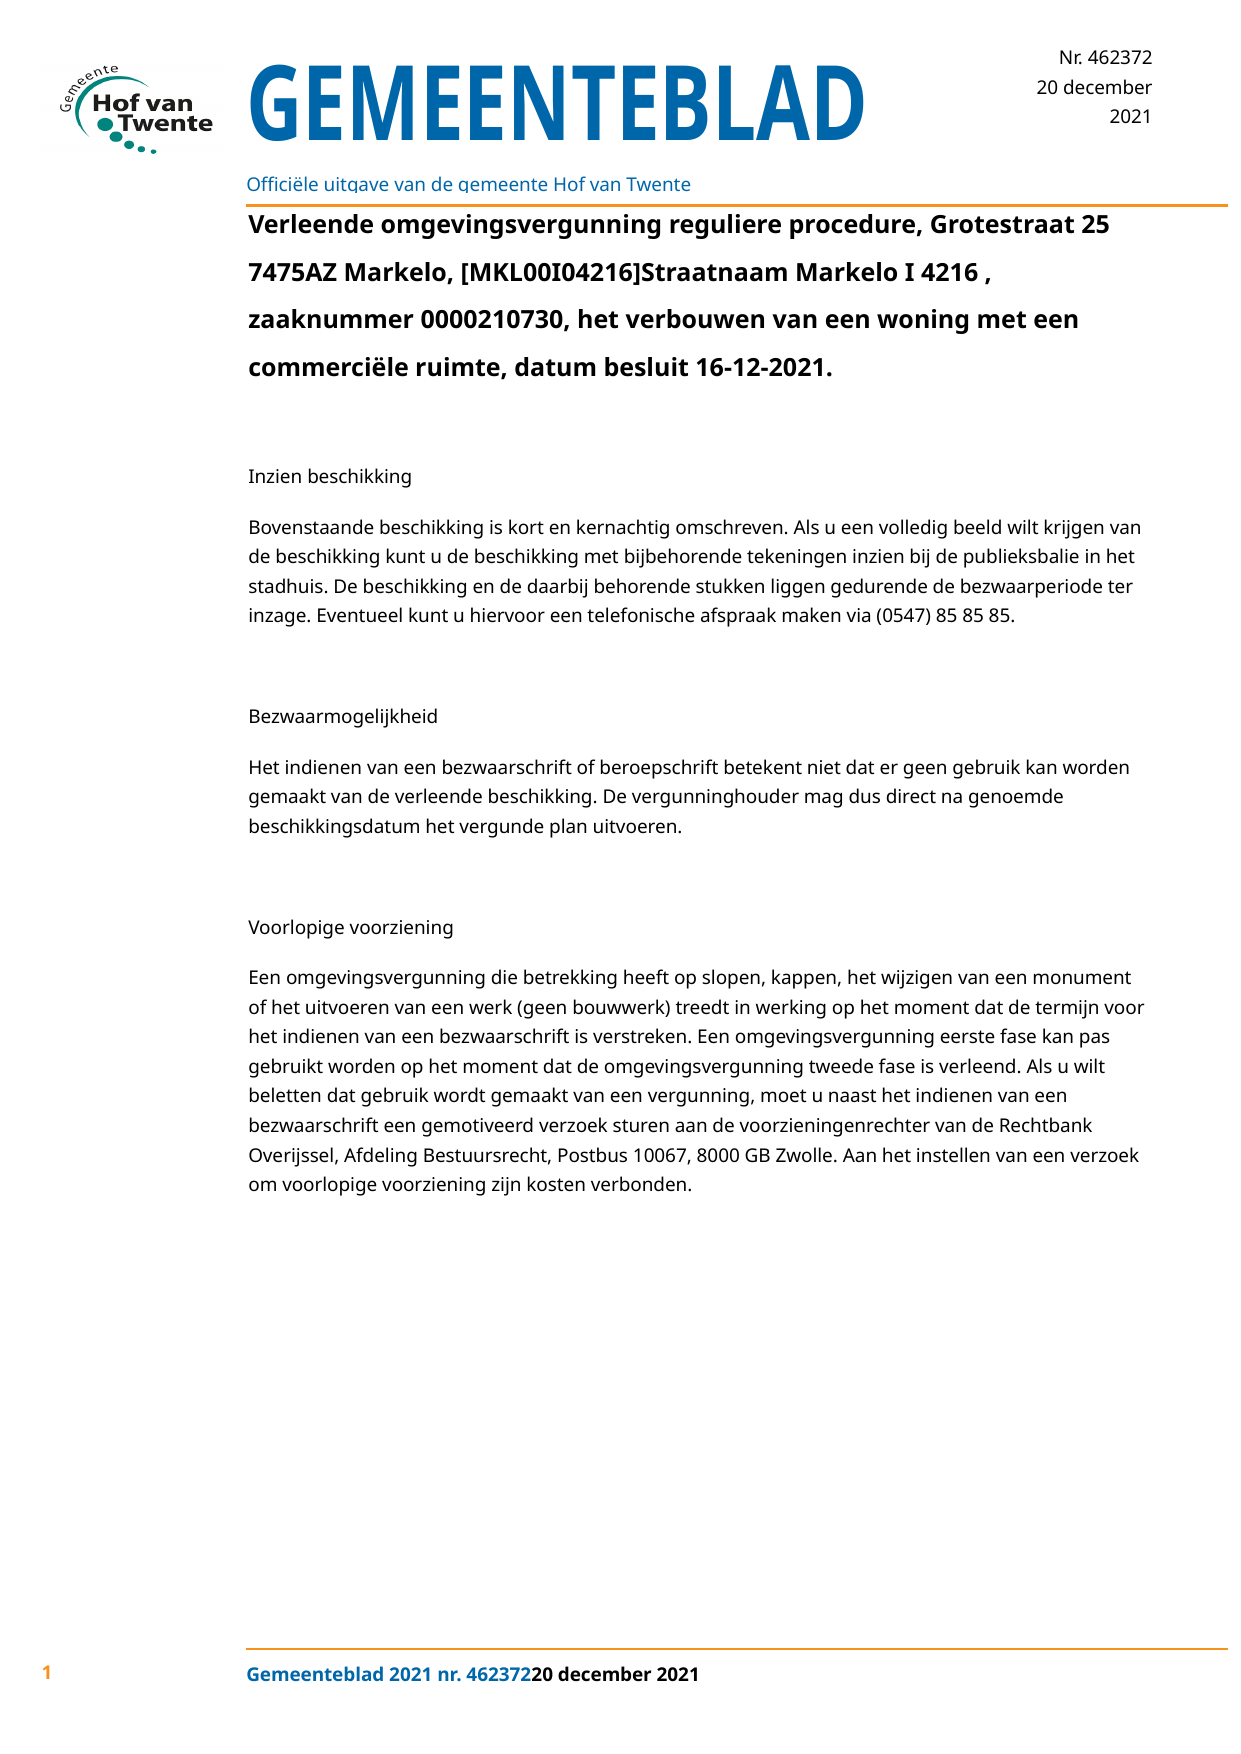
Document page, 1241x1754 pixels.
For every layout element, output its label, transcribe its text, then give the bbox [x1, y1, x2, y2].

text Inzien beschikking [248, 463, 1152, 489]
picture [41, 47, 231, 172]
text Het indienen van een bezwaarschrift of beroepschrift betekent niet dat er geen gebruik kan worden gemaakt van de verleende beschikking. De vergunninghouder mag dus direct na genoemde beschikkingsdatum het vergunde plan uitvoeren. [248, 754, 1152, 839]
text Verleende omgevingsvergunning reguliere procedure, Grotestraat 25 7475AZ Markelo, [MKL00I04216]Straatnaam Markelo I 4216 , zaaknummer 0000210730, het verbouwen van een woning met een commerciële ruimte, datum besluit 16-12-2021. [248, 207, 1152, 384]
text Voorlopige voorziening [248, 914, 1152, 940]
text Een omgevingsvergunning die betrekking heeft op slopen, kappen, het wijzigen van een monument of het uitvoeren van een werk (geen bouwwerk) treedt in werking op het moment dat de termijn voor het indienen van een bezwaarschrift is verstreken. Een omgevingsvergunning eerste fase kan pas gebruikt worden op het moment dat de omgevingsvergunning tweede fase is verleend. Als u wilt beletten dat gebruik wordt gemaakt van een vergunning, moet u naast het indienen van een bezwaarschrift een gemotiveerd verzoek sturen aan de voorzieningenrechter van de Rechtbank Overijssel, Afdeling Bestuursrecht, Postbus 10067, 8000 GB Zwolle. Aan het instellen van een verzoek om voorlopige voorziening zijn kosten verbonden. [248, 964, 1152, 1197]
text Bezwaarmogelijkheid [248, 703, 1152, 729]
text Bovenstaande beschikking is kort en kernachtig omschreven. Als u een volledig beeld wilt krijgen van de beschikking kunt u de beschikking met bijbehorende tekeningen inzien bij de publieksbalie in het stadhuis. De beschikking en de daarbij behorende stukken liggen gedurende de bezwaarperiode ter inzage. Eventueel kunt u hiervoor een telefonische afspraak maken via (0547) 85 85 85. [248, 514, 1152, 628]
